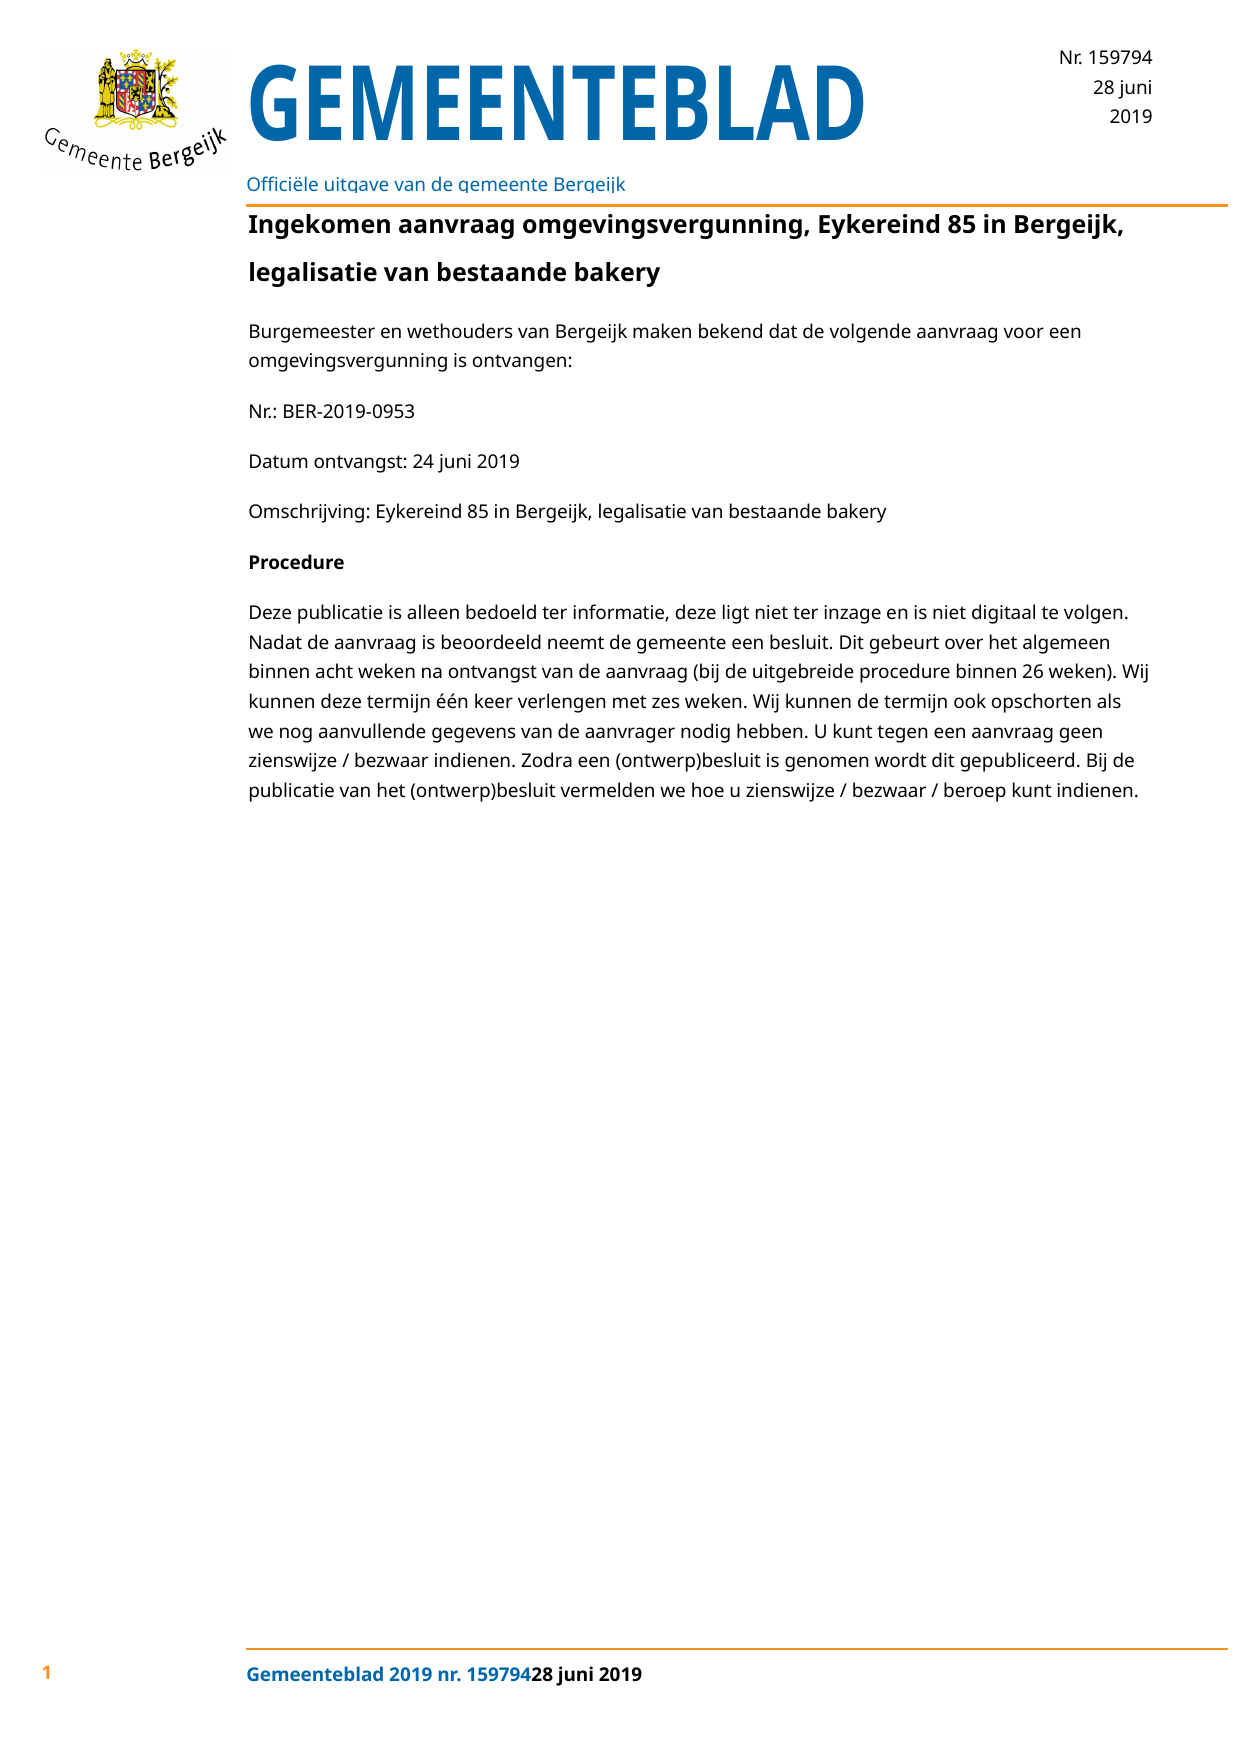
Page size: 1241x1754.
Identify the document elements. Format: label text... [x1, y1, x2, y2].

text Nr.: BER-2019-0953 [248, 398, 1152, 424]
text Deze publicatie is alleen bedoeld ter informatie, deze ligt niet ter inzage en is niet digitaal te volgen. Nadat de aanvraag is beoordeeld neemt de gemeente een besluit. Dit gebeurt over het algemeen binnen acht weken na ontvangst van de aanvraag (bij de uitgebreide procedure binnen 26 weken). Wij kunnen deze termijn één keer verlengen met zes weken. Wij kunnen de termijn ook opschorten als we nog aanvullende gegevens van de aanvrager nodig hebben. U kunt tegen een aanvraag geen zienswijze / bezwaar indienen. Zodra een (ontwerp)besluit is genomen wordt dit gepubliceerd. Bij de publicatie van het (ontwerp)besluit vermelden we hoe u zienswijze / bezwaar / beroep kunt indienen. [248, 599, 1152, 803]
picture [41, 47, 231, 172]
text Procedure [248, 549, 1152, 575]
text Datum ontvangst: 24 juni 2019 [248, 448, 1152, 474]
text Omschrijving: Eykereind 85 in Bergeijk, legalisatie van bestaande bakery [248, 499, 1152, 524]
text Ingekomen aanvraag omgevingsvergunning, Eykereind 85 in Bergeijk, legalisatie van bestaande bakery [248, 207, 1152, 288]
text Burgemeester en wethouders van Bergeijk maken bekend dat de volgende aanvraag voor een omgevingsvergunning is ontvangen: [248, 318, 1152, 373]
